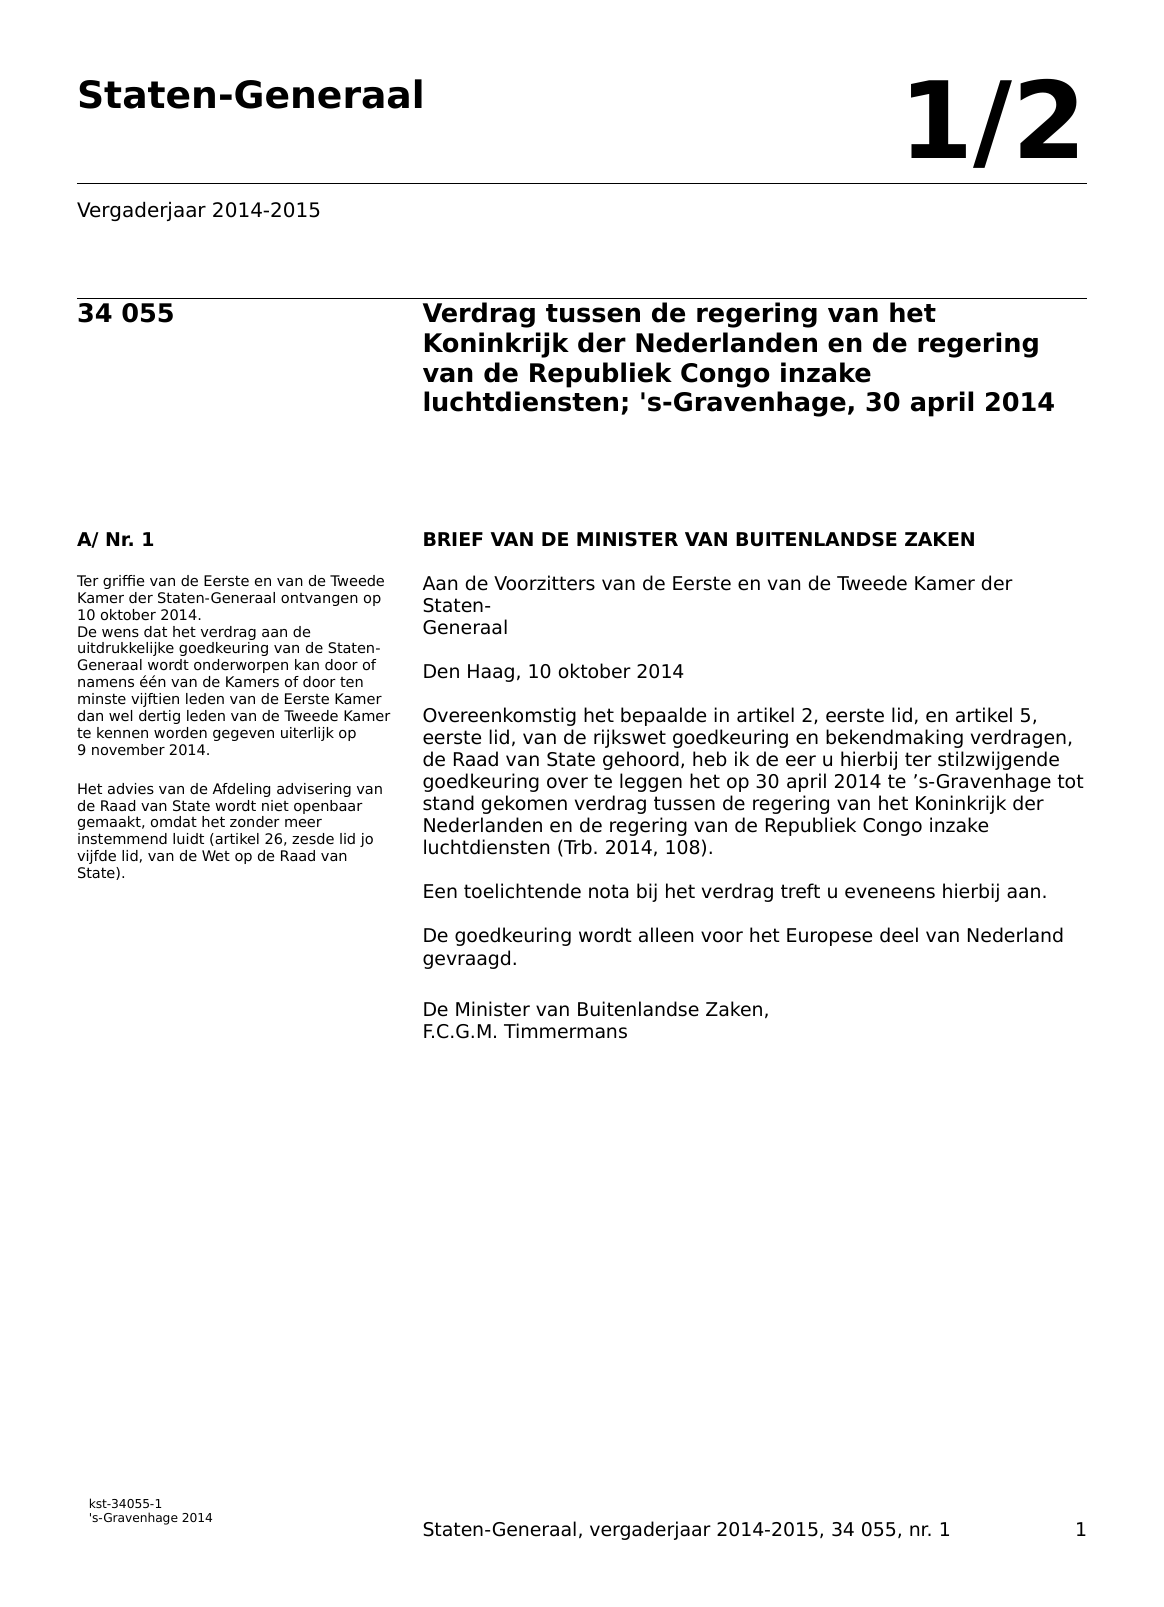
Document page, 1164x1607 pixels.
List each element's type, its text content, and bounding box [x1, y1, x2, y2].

text [77, 758, 399, 781]
table_header Staten-Generaal [77, 59, 886, 183]
table_header 1/2 [886, 59, 1087, 183]
text Het advies van de Afdeling advisering van de Raad van State wordt niet openbaar gemaakt, omdat het zonder meer instemmend luidt (artikel 26, zesde lid jo vijfde lid, van de Wet op de Raad van State). [77, 781, 399, 882]
text De Minister van Buitenlandse Zaken, F.C.G.M. Timmermans [422, 999, 1087, 1043]
text De wens dat het verdrag aan de uitdrukkelijke goedkeuring van de Staten-Generaal wordt onderworpen kan door of namens één van de Kamers of door ten minste vijftien leden van de Eerste Kamer dan wel dertig leden van de Tweede Kamer te kennen worden gegeven uiterlijk op 9 november 2014. [77, 623, 399, 758]
text kst-34055-1 [88, 1497, 323, 1511]
text Een toelichtende nota bij het verdrag treft u eveneens hierbij aan. [422, 881, 1087, 903]
subtitle 34 055 Verdrag tussen de regering van het Koninkrijk der Nederlanden en de regering van de Republiek Congo inzake luchtdiensten; 's-Gravenhage, 30 april 2014 [77, 299, 1087, 418]
subtitle A/ Nr. 1 BRIEF VAN DE MINISTER VAN BUITENLANDSE ZAKEN [77, 529, 1087, 551]
table_cell Vergaderjaar 2014-2015 [77, 184, 1087, 298]
text 's-Gravenhage 2014 [88, 1511, 323, 1525]
text Den Haag, 10 oktober 2014 [422, 661, 1087, 683]
text Generaal [422, 617, 1087, 639]
text Ter griffie van de Eerste en van de Tweede Kamer der Staten-Generaal ontvangen op 10 oktober 2014. [77, 573, 399, 623]
text Overeenkomstig het bepaalde in artikel 2, eerste lid, en artikel 5, eerste lid, van de rijkswet goedkeuring en bekendmaking verdragen, de Raad van State gehoord, heb ik de eer u hierbij ter stilzwijgende goedkeuring over te leggen het op 30 april 2014 te ’s-Gravenhage tot stand gekomen verdrag tussen de regering van het Koninkrijk der Nederlanden en de regering van de Republiek Congo inzake luchtdiensten (Trb. 2014, 108). [422, 705, 1087, 859]
text De goedkeuring wordt alleen voor het Europese deel van Nederland gevraagd. [422, 925, 1087, 969]
text Aan de Voorzitters van de Eerste en van de Tweede Kamer der Staten- [422, 573, 1087, 617]
